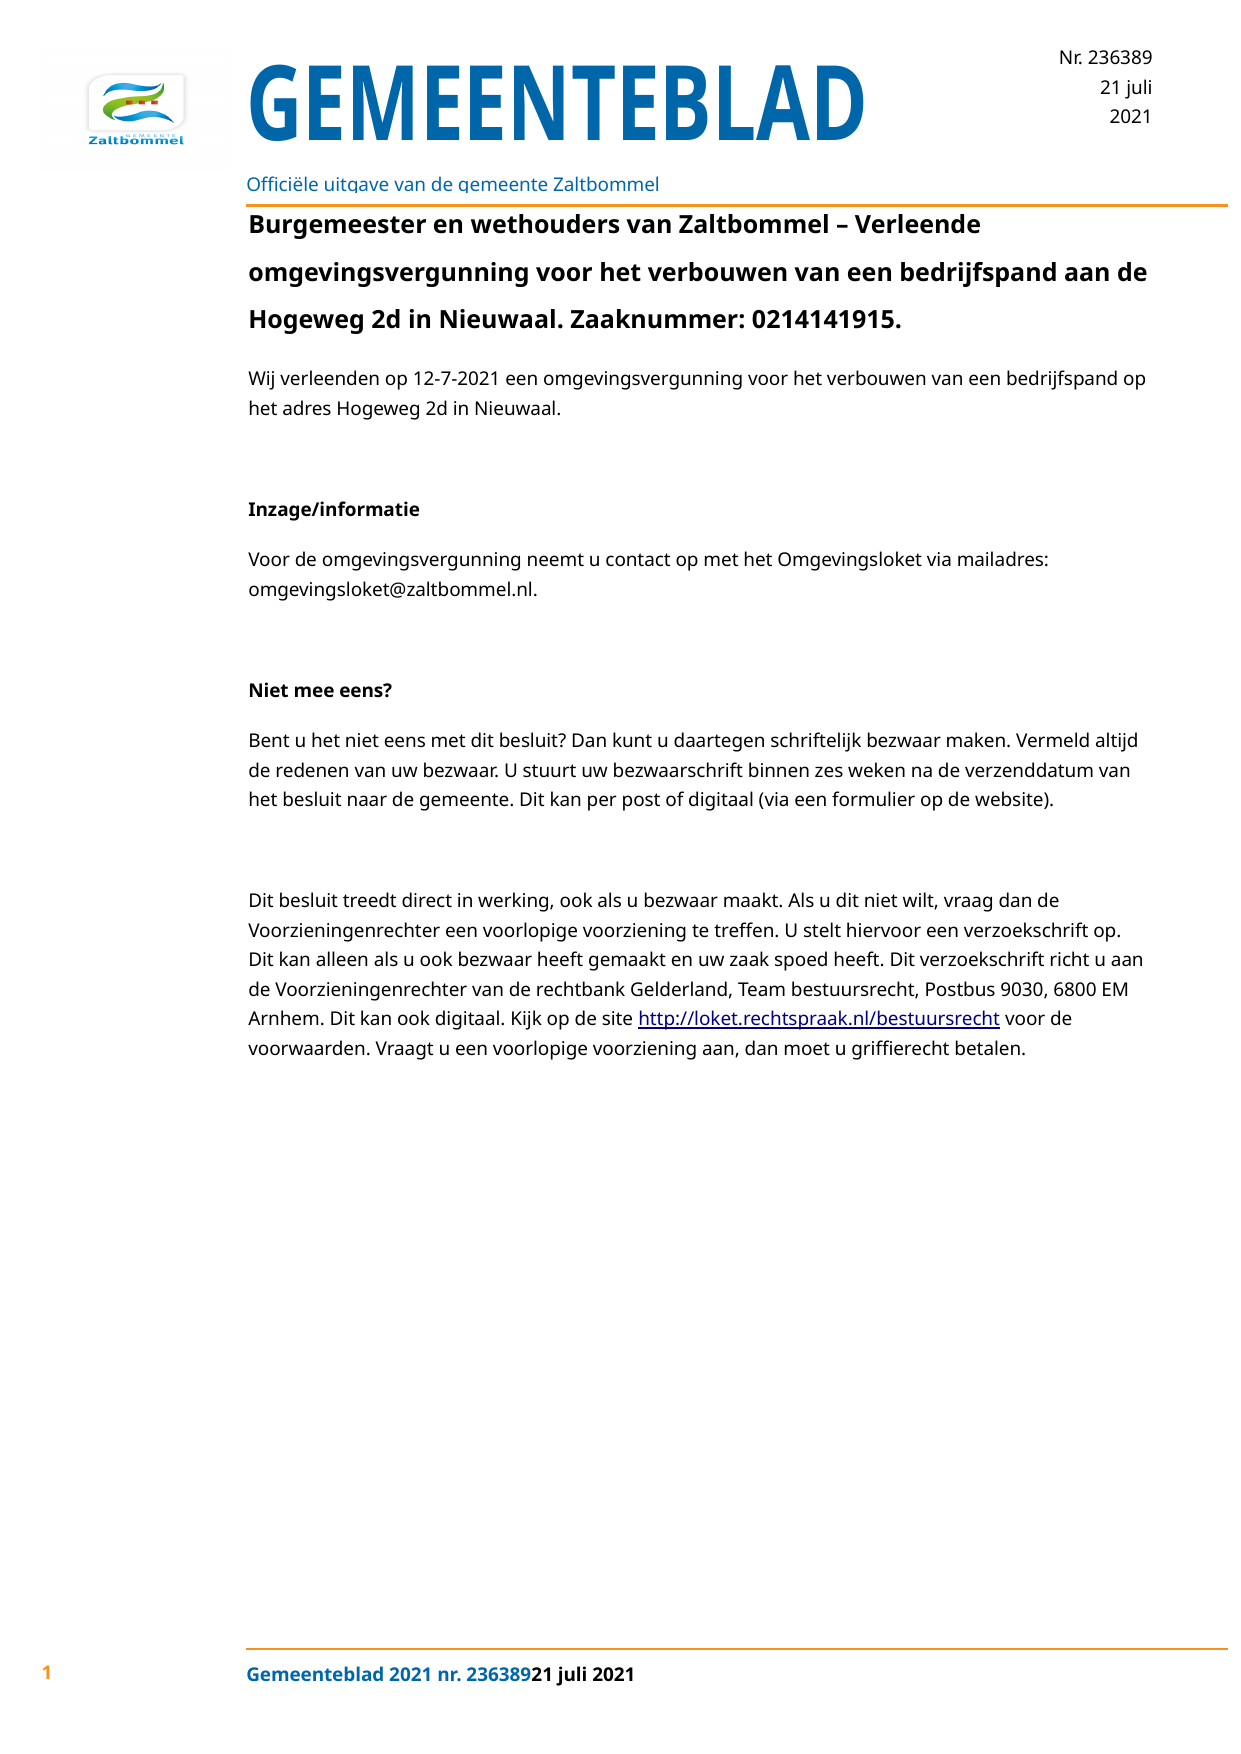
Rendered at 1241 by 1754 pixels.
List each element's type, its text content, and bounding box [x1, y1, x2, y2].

text Niet mee eens? [248, 677, 1152, 702]
text Burgemeester en wethouders van Zaltbommel – Verleende omgevingsvergunning voor het verbouwen van een bedrijfspand aan de Hogeweg 2d in Nieuwaal. Zaaknummer: 0214141915. [248, 207, 1152, 336]
text Dit besluit treedt direct in werking, ook als u bezwaar maakt. Als u dit niet wilt, vraag dan de Voorzieningenrechter een voorlopige voorziening te treffen. U stelt hiervoor een verzoekschrift op. Dit kan alleen als u ook bezwaar heeft gemaakt en uw zaak spoed heeft. Dit verzoekschrift richt u aan de Voorzieningenrechter van de rechtbank Gelderland, Team bestuursrecht, Postbus 9030, 6800 EM Arnhem. Dit kan ook digitaal. Kijk op de site http://loket.rechtspraak.nl/bestuursrecht voor de voorwaarden. Vraagt u een voorlopige voorziening aan, dan moet u griffierecht betalen. [248, 887, 1152, 1061]
text Bent u het niet eens met dit besluit? Dan kunt u daartegen schriftelijk bezwaar maken. Vermeld altijd de redenen van uw bezwaar. U stuurt uw bezwaarschrift binnen zes weken na de verzenddatum van het besluit naar de gemeente. Dit kan per post of digitaal (via een formulier op de website). [248, 727, 1152, 812]
text Inzage/informatie [248, 496, 1152, 522]
text Wij verleenden op 12-7-2021 een omgevingsvergunning voor het verbouwen van een bedrijfspand op het adres Hogeweg 2d in Nieuwaal. [248, 366, 1152, 421]
text Voor de omgevingsvergunning neemt u contact op met het Omgevingsloket via mailadres: omgevingsloket@zaltbommel.nl. [248, 546, 1152, 602]
picture [41, 47, 231, 172]
